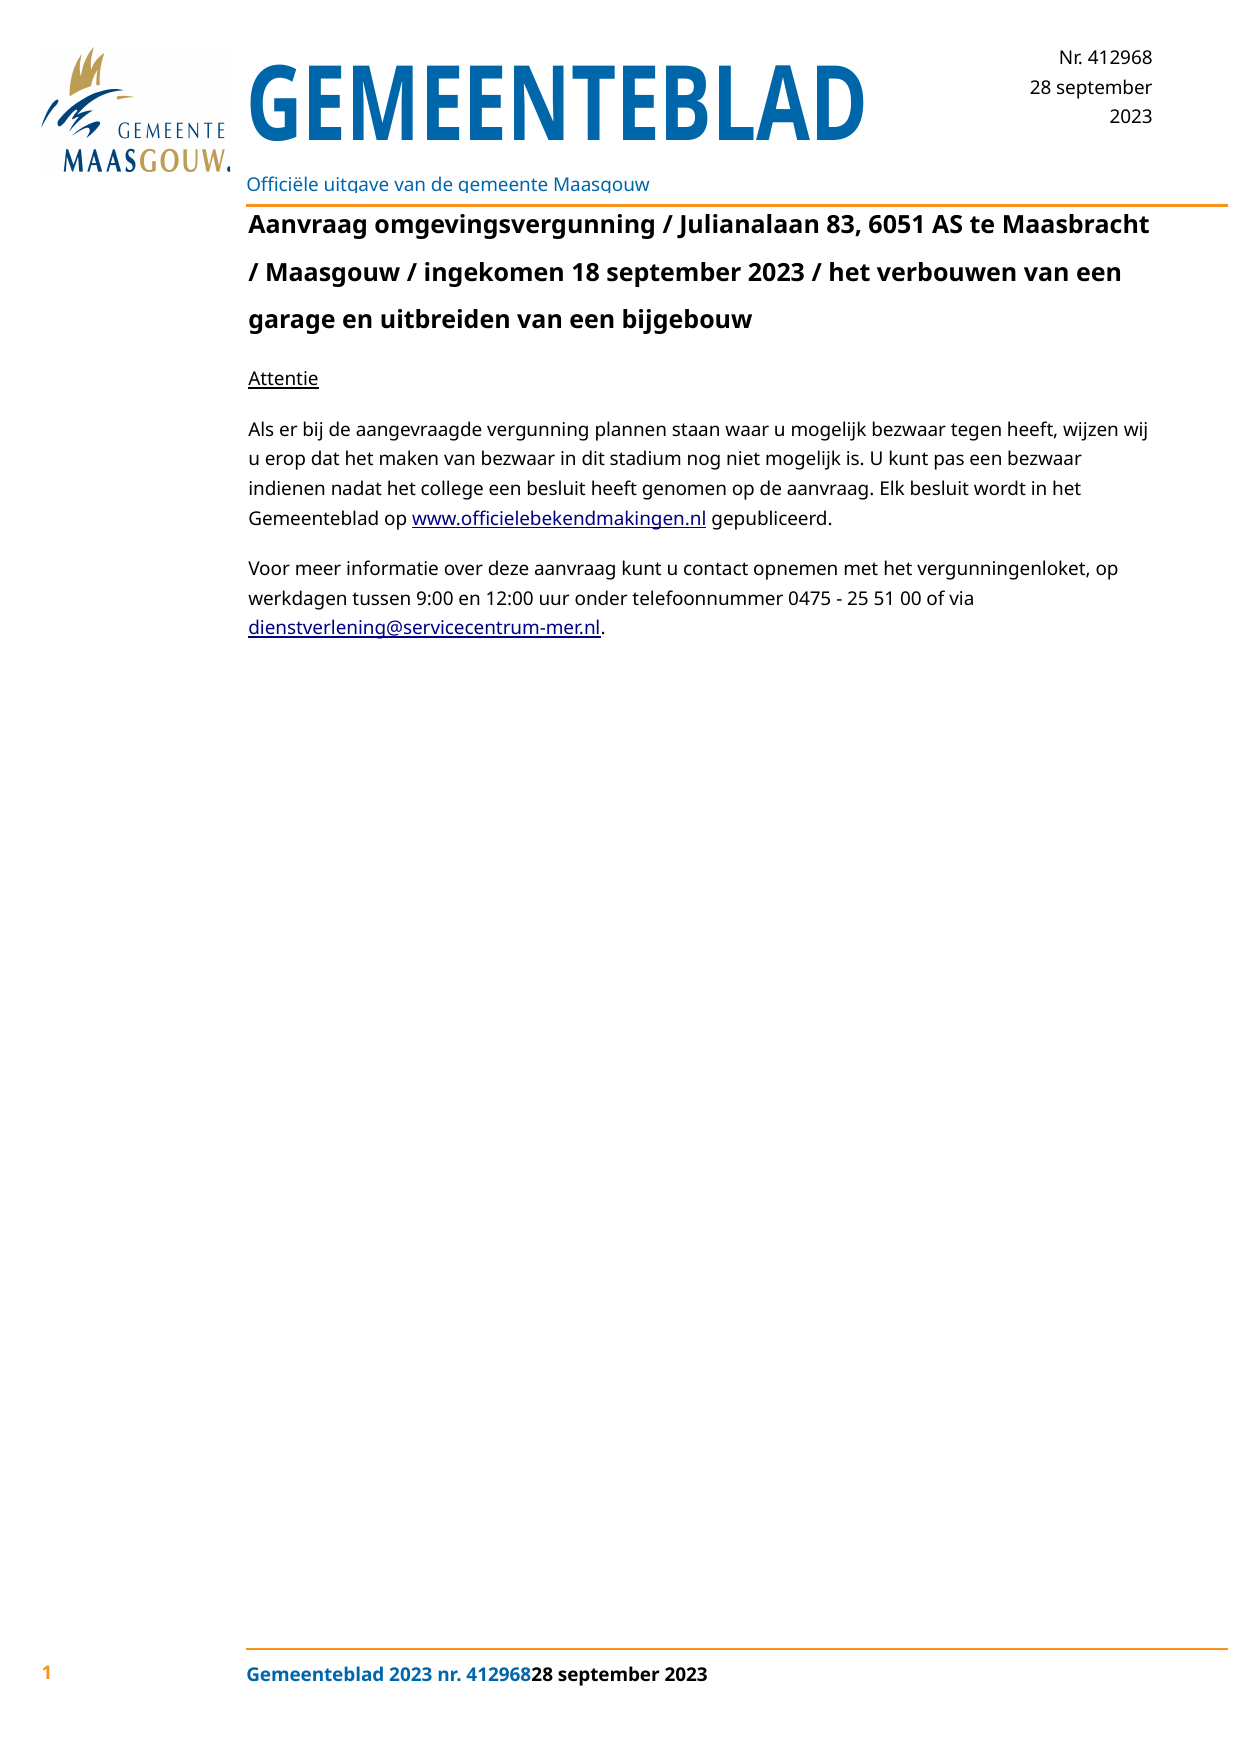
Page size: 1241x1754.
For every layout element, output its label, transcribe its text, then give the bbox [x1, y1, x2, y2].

text Voor meer informatie over deze aanvraag kunt u contact opnemen met het vergunningenloket, op werkdagen tussen 9:00 en 12:00 uur onder telefoonnummer 0475 - 25 51 00 of via dienstverlening@servicecentrum-mer.nl. [248, 555, 1152, 640]
text Attentie [248, 366, 1152, 391]
picture [41, 47, 231, 172]
text Aanvraag omgevingsvergunning / Julianalaan 83, 6051 AS te Maasbracht / Maasgouw / ingekomen 18 september 2023 / het verbouwen van een garage en uitbreiden van een bijgebouw [248, 207, 1152, 336]
text Als er bij de aangevraagde vergunning plannen staan waar u mogelijk bezwaar tegen heeft, wijzen wij u erop dat het maken van bezwaar in dit stadium nog niet mogelijk is. U kunt pas een bezwaar indienen nadat het college een besluit heeft genomen op de aanvraag. Elk besluit wordt in het Gemeenteblad op www.officielebekendmakingen.nl gepubliceerd. [248, 416, 1152, 530]
